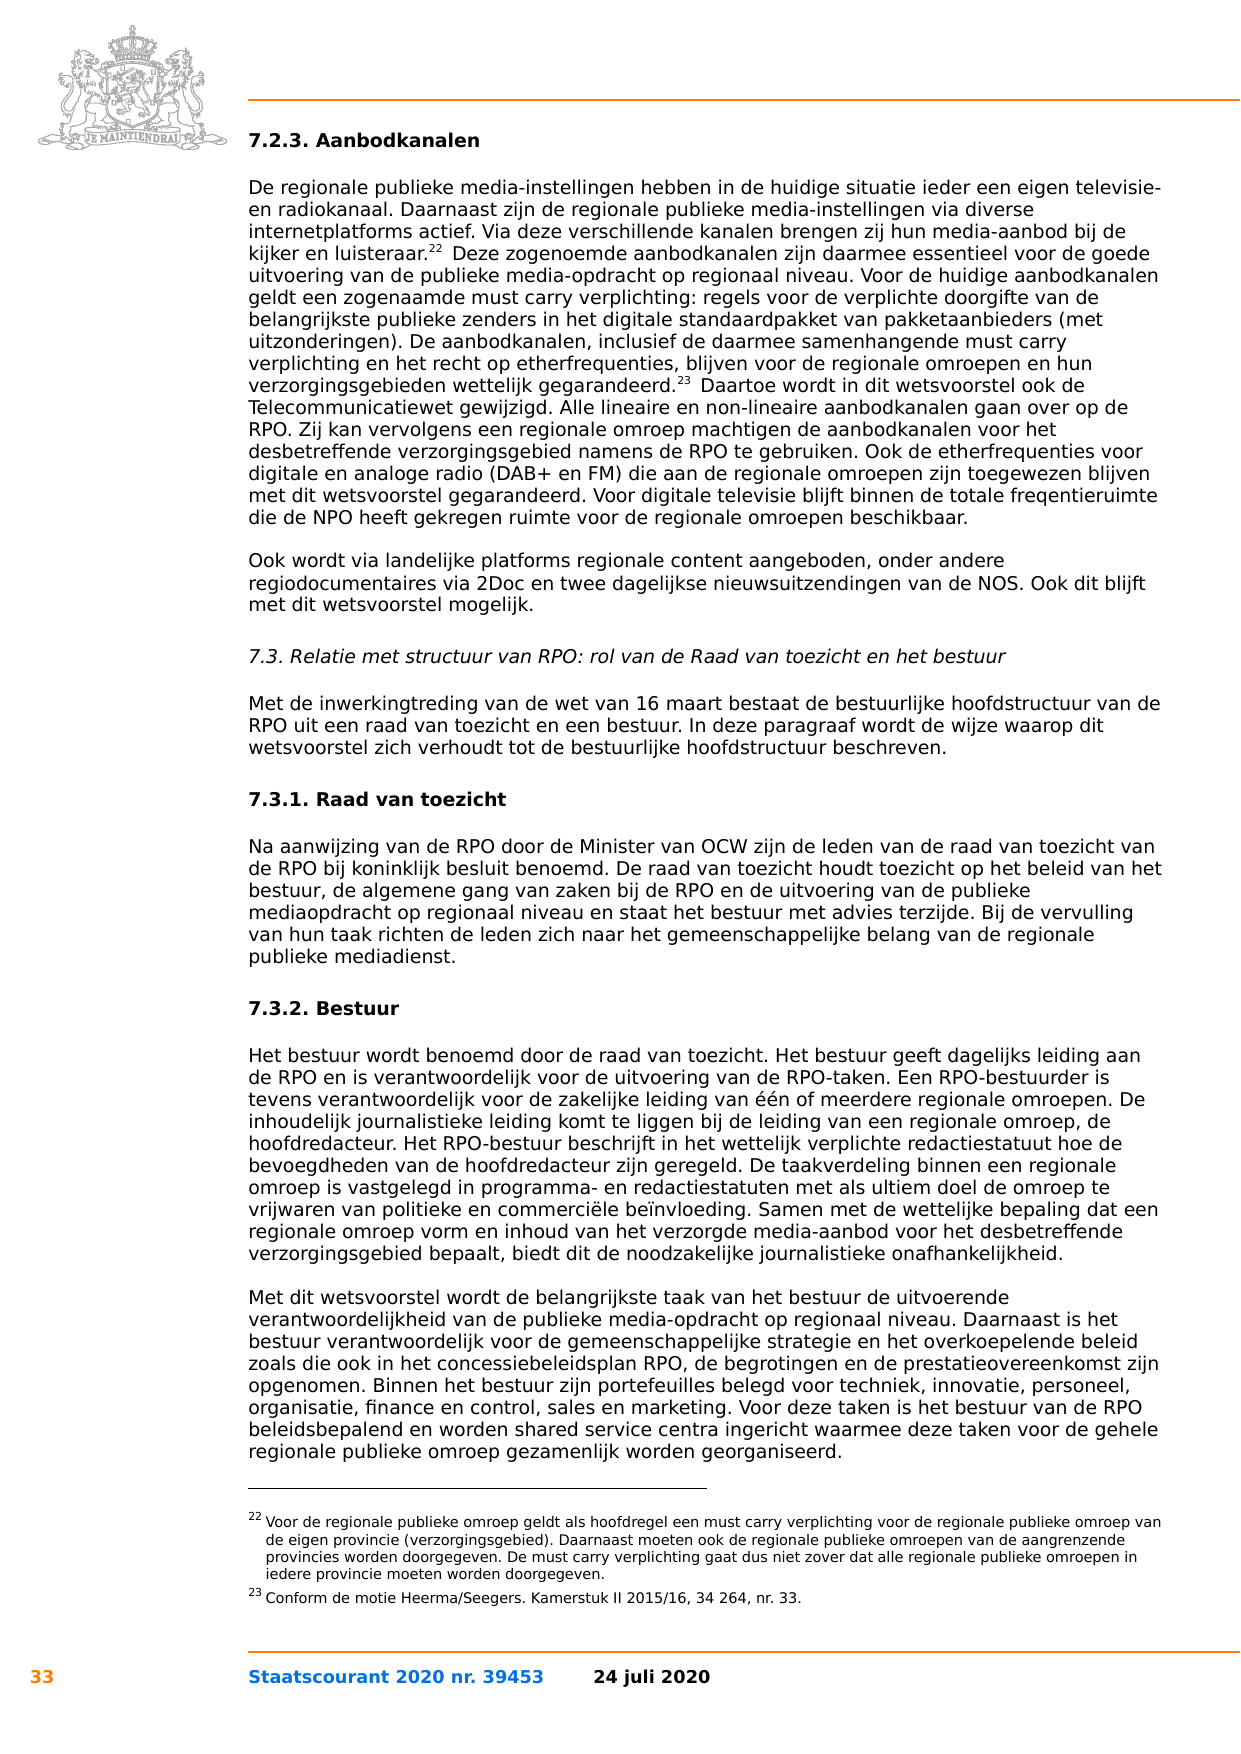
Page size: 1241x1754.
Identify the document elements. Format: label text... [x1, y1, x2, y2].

subtitle 7.3. Relatie met structuur van RPO: rol van de Raad van toezicht en het bestuur [248, 646, 1163, 668]
subtitle 7.3.1. Raad van toezicht [248, 789, 1163, 811]
text Conform de motie Heerma/Seegers. Kamerstuk II 2015/16, 34 264, nr. 33. [248, 1586, 1163, 1608]
text Het bestuur wordt benoemd door de raad van toezicht. Het bestuur geeft dagelijks leiding aan de RPO en is verantwoordelijk voor de uitvoering van de RPO-taken. Een RPO-bestuurder is tevens verantwoordelijk voor de zakelijke leiding van één of meerdere regionale omroepen. De inhoudelijk journalistieke leiding komt te liggen bij de leiding van een regionale omroep, de hoofdredacteur. Het RPO-bestuur beschrijft in het wettelijk verplichte redactiestatuut hoe de bevoegdheden van de hoofdredacteur zijn geregeld. De taakverdeling binnen een regionale omroep is vastgelegd in programma- en redactiestatuten met als ultiem doel de omroep te vrijwaren van politieke en commerciële beïnvloeding. Samen met de wettelijke bepaling dat een regionale omroep vorm en inhoud van het verzorgde media-aanbod voor het desbetreffende verzorgingsgebied bepaalt, biedt dit de noodzakelijke journalistieke onafhankelijkheid. [248, 1045, 1163, 1265]
text Voor de regionale publieke omroep geldt als hoofdregel een must carry verplichting voor de regionale publieke omroep van de eigen provincie (verzorgingsgebied). Daarnaast moeten ook de regionale publieke omroepen van de aangrenzende provincies worden doorgegeven. De must carry verplichting gaat dus niet zover dat alle regionale publieke omroepen in iedere provincie moeten worden doorgegeven. [248, 1510, 1163, 1583]
subtitle 7.3.2. Bestuur [248, 998, 1163, 1020]
subtitle 7.2.3. Aanbodkanalen [248, 130, 1163, 152]
picture [38, 25, 227, 150]
text De regionale publieke media-instellingen hebben in de huidige situatie ieder een eigen televisie- en radiokanaal. Daarnaast zijn de regionale publieke media-instellingen via diverse internetplatforms actief. Via deze verschillende kanalen brengen zij hun media-aanbod bij de kijker en luisteraar. Deze zogenoemde aanbodkanalen zijn daarmee essentieel voor de goede uitvoering van de publieke media-opdracht op regionaal niveau. Voor de huidige aanbodkanalen geldt een zogenaamde must carry verplichting: regels voor de verplichte doorgifte van de belangrijkste publieke zenders in het digitale standaardpakket van pakketaanbieders (met uitzonderingen). De aanbodkanalen, inclusief de daarmee samenhangende must carry verplichting en het recht op etherfrequenties, blijven voor de regionale omroepen en hun verzorgingsgebieden wettelijk gegarandeerd. Daartoe wordt in dit wetsvoorstel ook de Telecommunicatiewet gewijzigd. Alle lineaire en non-lineaire aanbodkanalen gaan over op de RPO. Zij kan vervolgens een regionale omroep machtigen de aanbodkanalen voor het desbetreffende verzorgingsgebied namens de RPO te gebruiken. Ook de etherfrequenties voor digitale en analoge radio (DAB+ en FM) die aan de regionale omroepen zijn toegewezen blijven met dit wetsvoorstel gegarandeerd. Voor digitale televisie blijft binnen de totale freqentieruimte die de NPO heeft gekregen ruimte voor de regionale omroepen beschikbaar. [248, 177, 1163, 528]
text Ook wordt via landelijke platforms regionale content aangeboden, onder andere regiodocumentaires via 2Doc en twee dagelijkse nieuwsuitzendingen van de NOS. Ook dit blijft met dit wetsvoorstel mogelijk. [248, 550, 1163, 616]
text Na aanwijzing van de RPO door de Minister van OCW zijn de leden van de raad van toezicht van de RPO bij koninklijk besluit benoemd. De raad van toezicht houdt toezicht op het beleid van het bestuur, de algemene gang van zaken bij de RPO en de uitvoering van de publieke mediaopdracht op regionaal niveau en staat het bestuur met advies terzijde. Bij de vervulling van hun taak richten de leden zich naar het gemeenschappelijke belang van de regionale publieke mediadienst. [248, 836, 1163, 968]
text Met de inwerkingtreding van de wet van 16 maart bestaat de bestuurlijke hoofdstructuur van de RPO uit een raad van toezicht en een bestuur. In deze paragraaf wordt de wijze waarop dit wetsvoorstel zich verhoudt tot de bestuurlijke hoofdstructuur beschreven. [248, 693, 1163, 759]
text Met dit wetsvoorstel wordt de belangrijkste taak van het bestuur de uitvoerende verantwoordelijkheid van de publieke media-opdracht op regionaal niveau. Daarnaast is het bestuur verantwoordelijk voor de gemeenschappelijke strategie en het overkoepelende beleid zoals die ook in het concessiebeleidsplan RPO, de begrotingen en de prestatieovereenkomst zijn opgenomen. Binnen het bestuur zijn portefeuilles belegd voor techniek, innovatie, personeel, organisatie, finance en control, sales en marketing. Voor deze taken is het bestuur van de RPO beleidsbepalend en worden shared service centra ingericht waarmee deze taken voor de gehele regionale publieke omroep gezamenlijk worden georganiseerd. [248, 1287, 1163, 1463]
